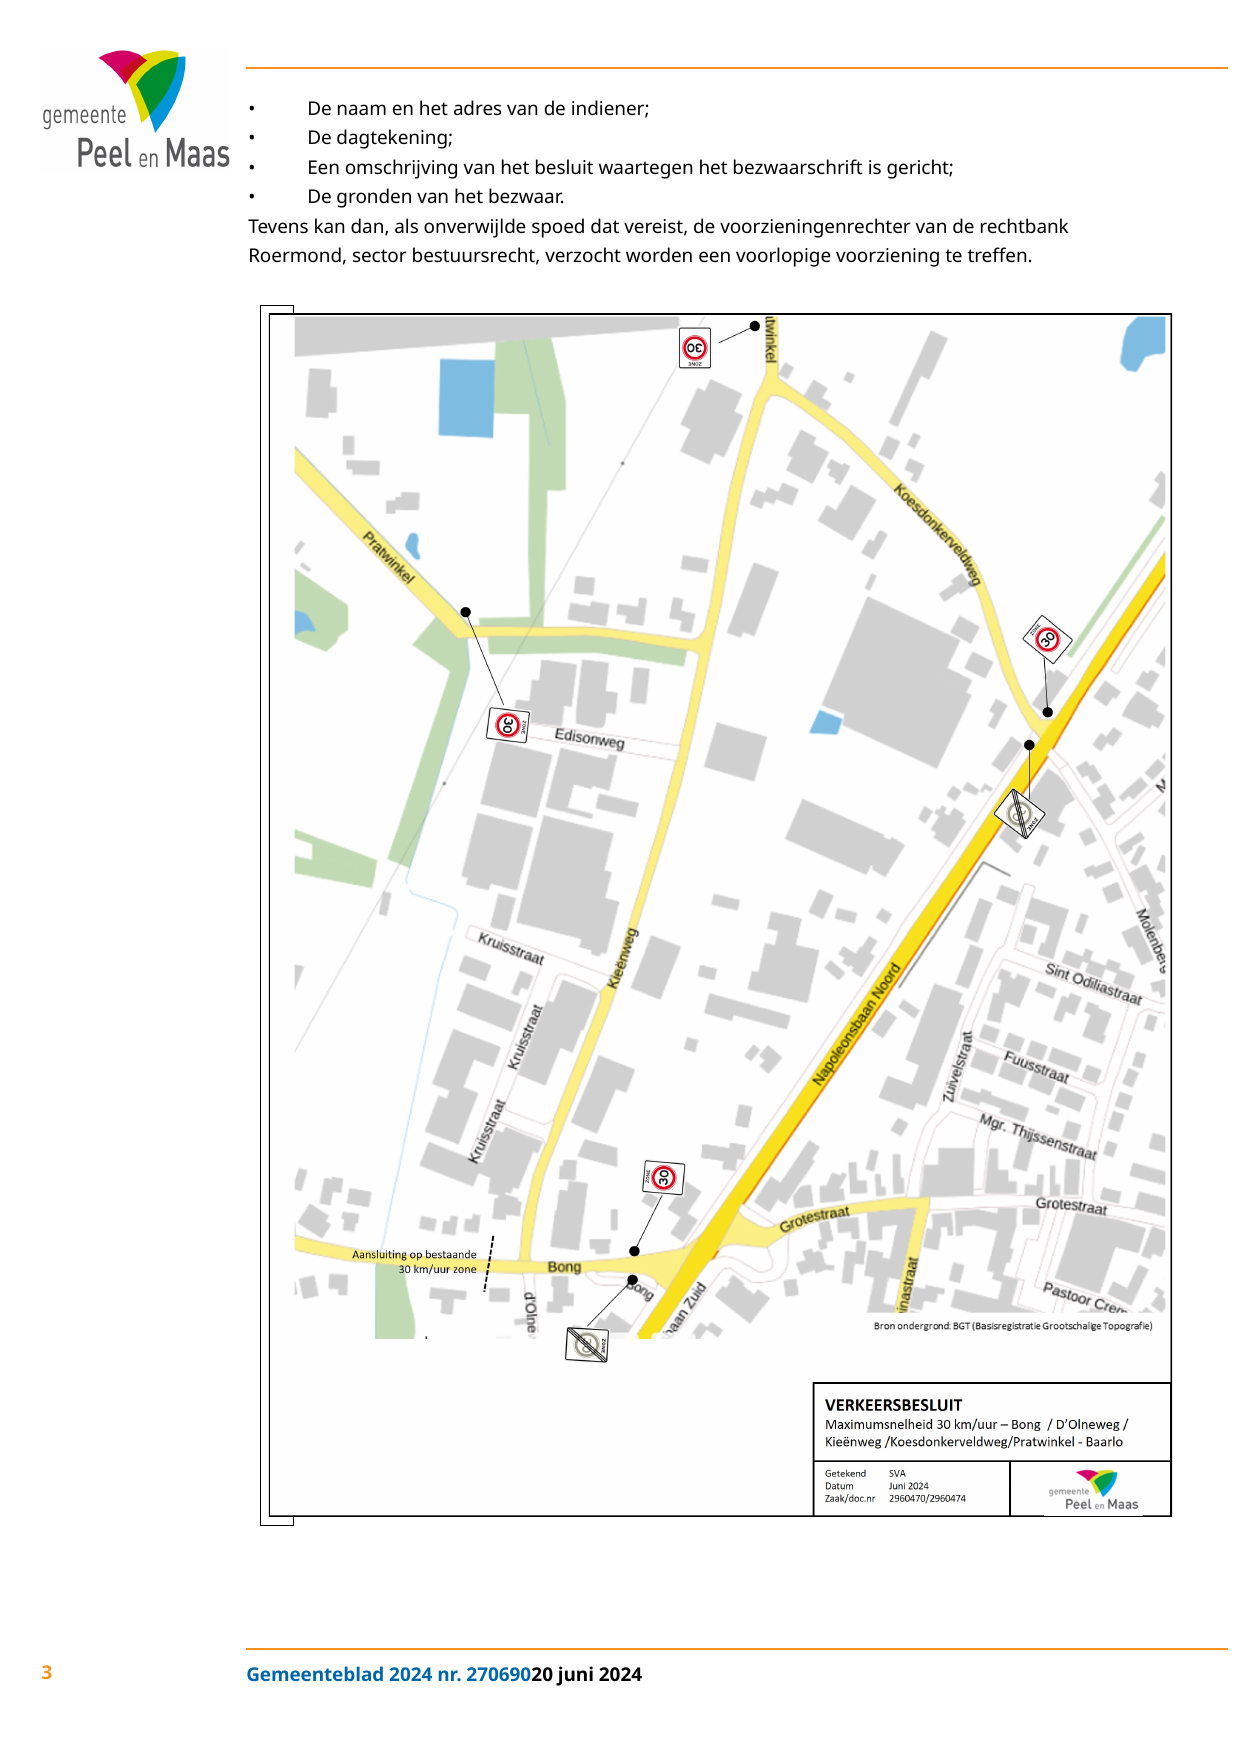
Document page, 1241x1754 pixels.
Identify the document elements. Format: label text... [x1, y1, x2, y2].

list De dagtekening; [248, 124, 1152, 150]
list Een omschrijving van het besluit waartegen het bezwaarschrift is gericht; [248, 154, 1152, 180]
list De naam en het adres van de indiener; [248, 95, 1152, 121]
picture [268, 313, 1173, 1517]
text Tevens kan dan, als onverwijlde spoed dat vereist, de voorzieningenrechter van de rechtbank Roermond, sector bestuursrecht, verzocht worden een voorlopige voorziening te treffen. [248, 213, 1152, 268]
picture [41, 47, 231, 172]
list De gronden van het bezwaar. [248, 183, 1152, 209]
